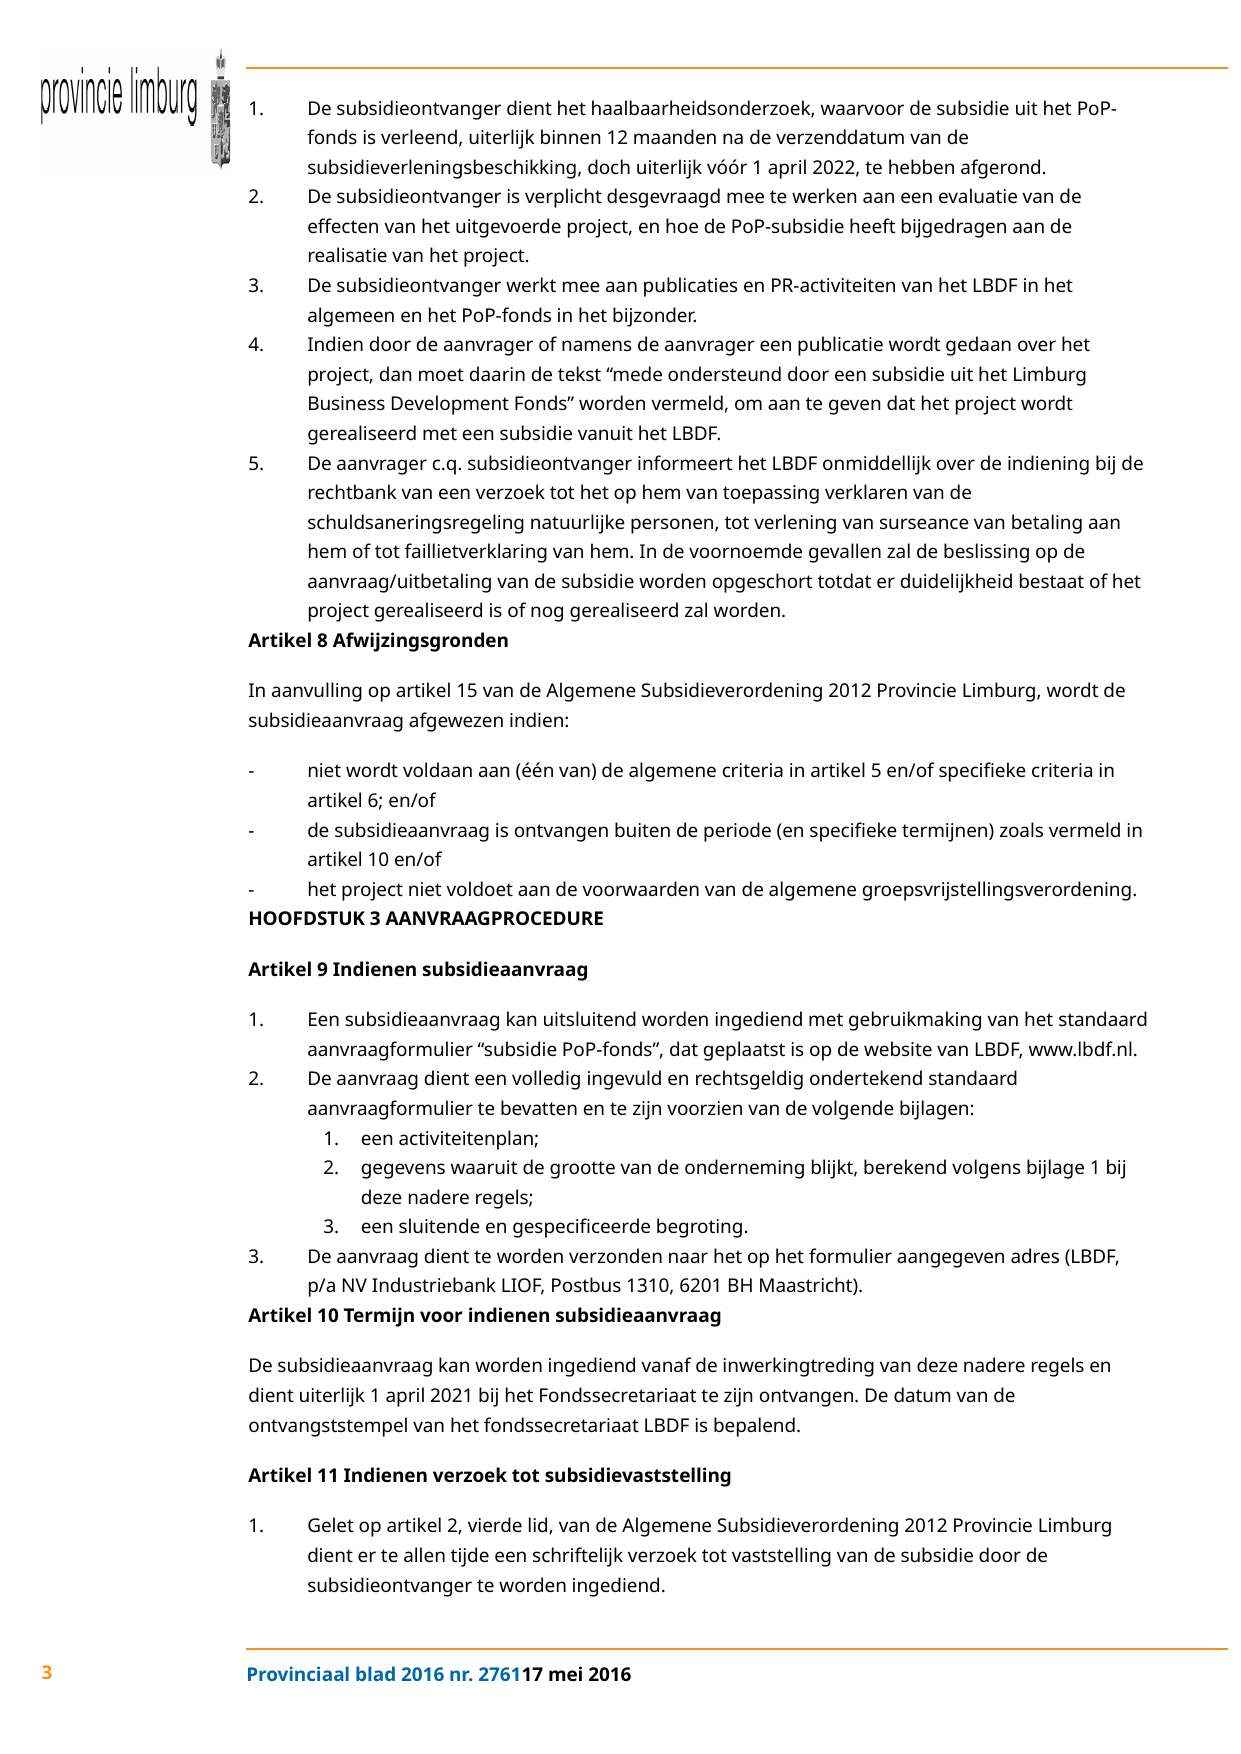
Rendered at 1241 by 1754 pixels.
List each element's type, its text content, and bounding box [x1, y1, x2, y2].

list Gelet op artikel 2, vierde lid, van de Algemene Subsidieverordening 2012 Provincie Limburg dient er te allen tijde een schriftelijk verzoek tot vaststelling van de subsidie door de subsidieontvanger te worden ingediend. [248, 1513, 1152, 1598]
text Artikel 9 Indienen subsidieaanvraag [248, 956, 1152, 982]
list De aanvraag dient een volledig ingevuld en rechtsgeldig ondertekend standaard aanvraagformulier te bevatten en te zijn voorzien van de volgende bijlagen: [248, 1066, 1152, 1121]
text Artikel 10 Termijn voor indienen subsidieaanvraag [248, 1302, 1152, 1328]
list een sluitende en gespecificeerde begroting. [323, 1213, 1152, 1239]
text De subsidieaanvraag kan worden ingediend vanaf de inwerkingtreding van deze nadere regels en dient uiterlijk 1 april 2021 bij het Fondssecretariaat te zijn ontvangen. De datum van de ontvangststempel van het fondssecretariaat LBDF is bepalend. [248, 1353, 1152, 1438]
list De subsidieontvanger werkt mee aan publicaties en PR-activiteiten van het LBDF in het algemeen en het PoP-fonds in het bijzonder. [248, 272, 1152, 328]
list een activiteitenplan; [323, 1125, 1152, 1151]
list De aanvraag dient te worden verzonden naar het op het formulier aangegeven adres (LBDF, p/a NV Industriebank LIOF, Postbus 1310, 6201 BH Maastricht). [248, 1243, 1152, 1298]
list gegevens waaruit de grootte van de onderneming blijkt, berekend volgens bijlage 1 bij deze nadere regels; [323, 1154, 1152, 1210]
text In aanvulling op artikel 15 van de Algemene Subsidieverordening 2012 Provincie Limburg, wordt de subsidieaanvraag afgewezen indien: [248, 678, 1152, 733]
list De subsidieontvanger is verplicht desgevraagd mee te werken aan een evaluatie van de effecten van het uitgevoerde project, en hoe de PoP-subsidie heeft bijgedragen aan de realisatie van het project. [248, 183, 1152, 268]
list Indien door de aanvrager of namens de aanvrager een publicatie wordt gedaan over het project, dan moet daarin de tekst “mede ondersteund door een subsidie uit het Limburg Business Development Fonds” worden vermeld, om aan te geven dat het project wordt gerealiseerd met een subsidie vanuit het LBDF. [248, 331, 1152, 446]
list het project niet voldoet aan de voorwaarden van de algemene groepsvrijstellingsverordening. [248, 876, 1152, 902]
text Artikel 11 Indienen verzoek tot subsidievaststelling [248, 1462, 1152, 1488]
picture [41, 47, 231, 172]
list Een subsidieaanvraag kan uitsluitend worden ingediend met gebruikmaking van het standaard aanvraagformulier “subsidie PoP-fonds”, dat geplaatst is op de website van LBDF, www.lbdf.nl. [248, 1006, 1152, 1062]
text HOOFDSTUK 3 AANVRAAGPROCEDURE [248, 906, 1152, 931]
list De aanvrager c.q. subsidieontvanger informeert het LBDF onmiddellijk over de indiening bij de rechtbank van een verzoek tot het op hem van toepassing verklaren van de schuldsaneringsregeling natuurlijke personen, tot verlening van surseance van betaling aan hem of tot faillietverklaring van hem. In de voornoemde gevallen zal de beslissing op de aanvraag/uitbetaling van de subsidie worden opgeschort totdat er duidelijkheid bestaat of het project gerealiseerd is of nog gerealiseerd zal worden. [248, 450, 1152, 623]
list De subsidieontvanger dient het haalbaarheidsonderzoek, waarvoor de subsidie uit het PoP-fonds is verleend, uiterlijk binnen 12 maanden na de verzenddatum van de subsidieverleningsbeschikking, doch uiterlijk vóór 1 april 2022, te hebben afgerond. [248, 95, 1152, 180]
text Artikel 8 Afwijzingsgronden [248, 627, 1152, 653]
list de subsidieaanvraag is ontvangen buiten de periode (en specifieke termijnen) zoals vermeld in artikel 10 en/of [248, 817, 1152, 872]
list niet wordt voldaan aan (één van) de algemene criteria in artikel 5 en/of specifieke criteria in artikel 6; en/of [248, 758, 1152, 813]
